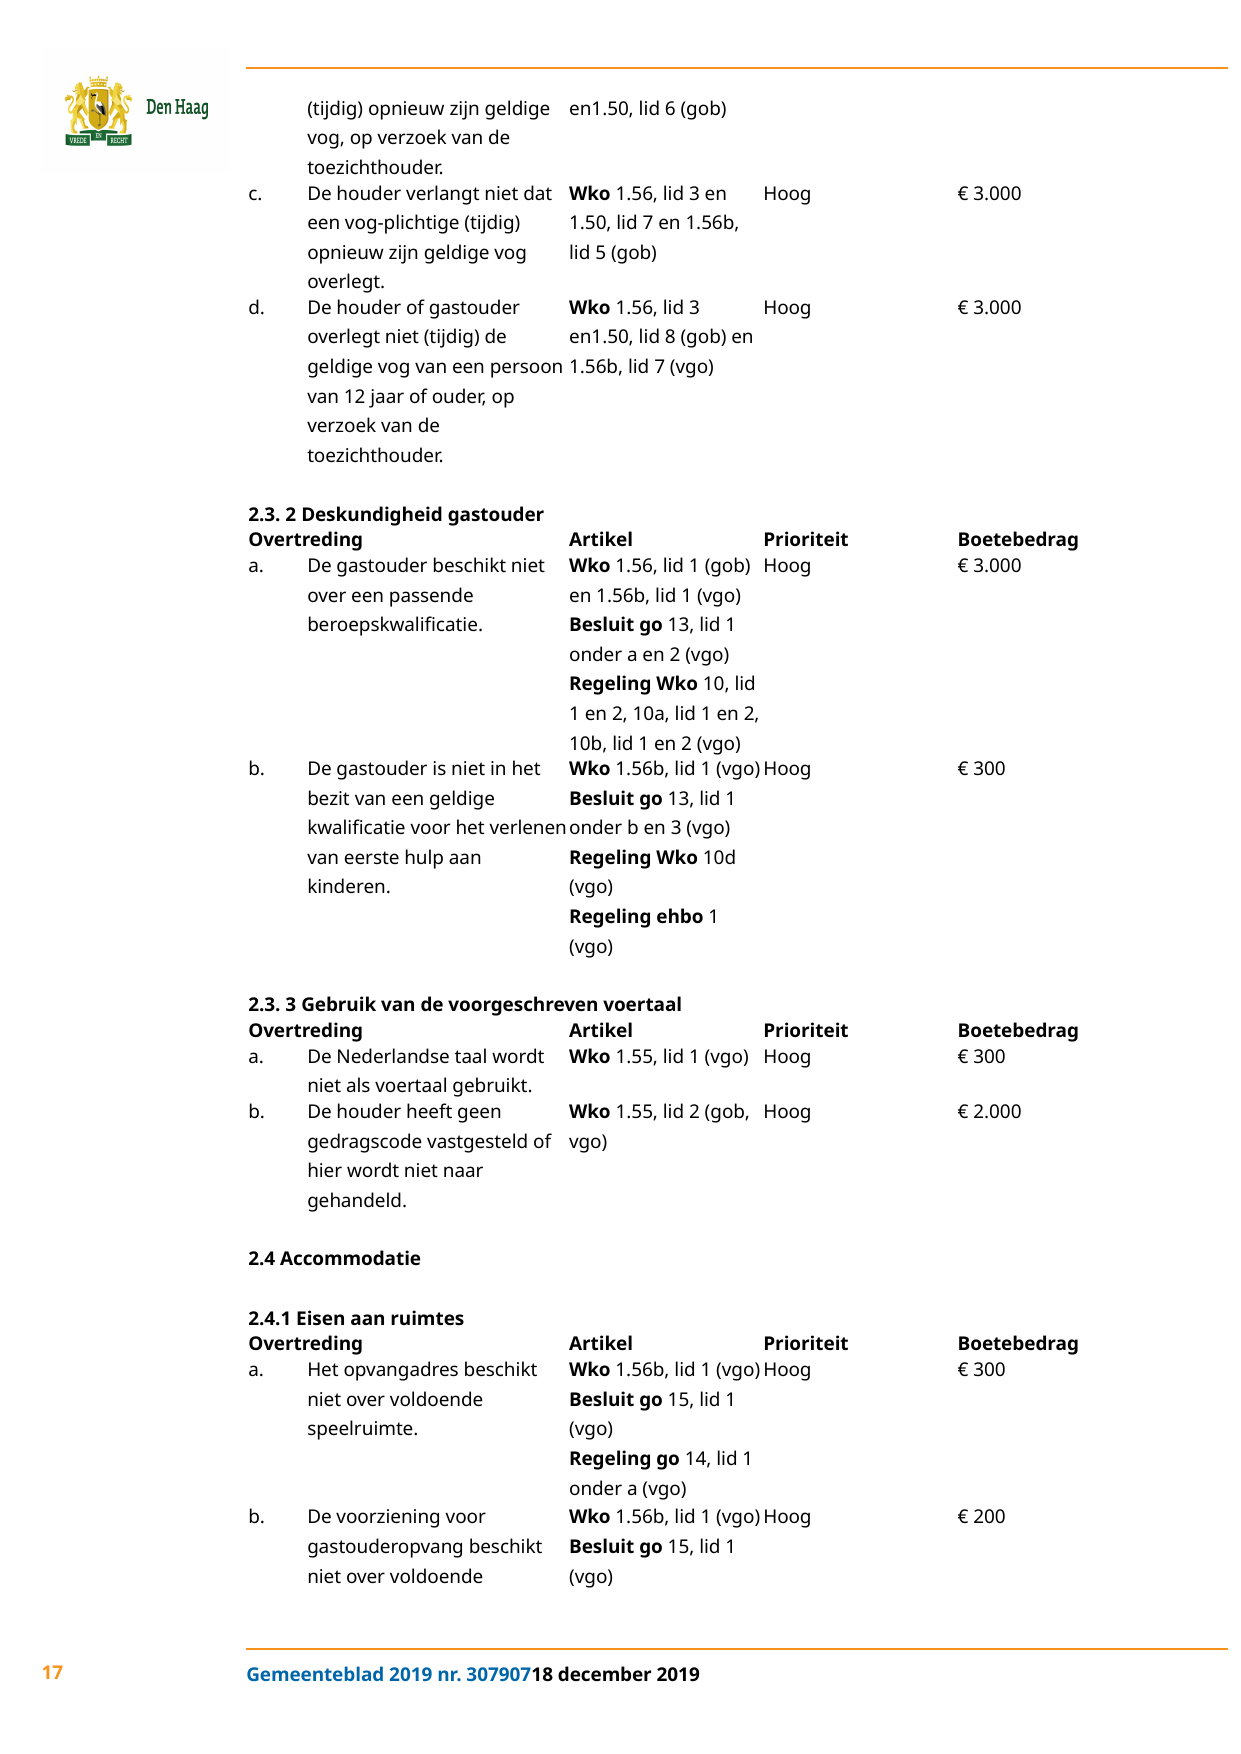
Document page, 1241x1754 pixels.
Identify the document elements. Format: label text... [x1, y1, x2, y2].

picture [41, 47, 231, 172]
table_cell Overtreding [248, 1331, 569, 1356]
table_cell € 300 [958, 755, 1152, 959]
table_header € 200 [958, 1504, 1152, 1589]
table_cell Wko 1.56, lid 1 (gob) en 1.56b, lid 1 (vgo) Besluit go 13, lid 1 onder a en 2 (vgo) Regeling Wko 10, lid 1 en 2, 10a, lid 1 en 2, 10b, lid 1 en 2 (vgo) [569, 552, 763, 755]
table_cell Boetebedrag [958, 526, 1152, 552]
table_cell Wko 1.55, lid 1 (vgo) [569, 1043, 763, 1098]
table_cell De houder verlangt niet dat een vog-plichtige (tijdig) opnieuw zijn geldige vog overlegt. [248, 180, 569, 294]
table_cell Prioriteit [763, 1331, 957, 1356]
table_cell € 2.000 [958, 1098, 1152, 1213]
table_cell Artikel [569, 1331, 763, 1356]
table_cell Wko 1.55, lid 2 (gob, vgo) [569, 1098, 763, 1213]
table_cell De gastouder is niet in het bezit van een geldige kwalificatie voor het verlenen van eerste hulp aan kinderen. [248, 755, 569, 959]
table_cell Boetebedrag [958, 1331, 1152, 1356]
table_header 2.4.1 Eisen aan ruimtes [248, 1305, 1152, 1331]
table_cell Hoog [763, 294, 957, 468]
table_header Hoog [763, 1504, 957, 1589]
table_cell De houder heeft geen gedragscode vastgesteld of hier wordt niet naar gehandeld. [248, 1098, 569, 1213]
table_cell Boetebedrag [958, 1017, 1152, 1043]
table_cell [958, 95, 1152, 180]
table_cell en1.50, lid 6 (gob) [569, 95, 763, 180]
table_cell Wko 1.56b, lid 1 (vgo) Besluit go 13, lid 1 onder b en 3 (vgo) Regeling Wko 10d (vgo) Regeling ehbo 1 (vgo) [569, 755, 763, 959]
table_cell Het opvangadres beschikt niet over voldoende speelruimte. [248, 1356, 569, 1500]
table_cell Wko 1.56, lid 3 en 1.50, lid 7 en 1.56b, lid 5 (gob) [569, 180, 763, 294]
table_cell Prioriteit [763, 1017, 957, 1043]
table_header 2.3. 2 Deskundigheid gastouder [248, 501, 1152, 526]
table_cell Hoog [763, 180, 957, 294]
table_cell Artikel [569, 526, 763, 552]
table_cell € 3.000 [958, 294, 1152, 468]
table_cell Overtreding [248, 1017, 569, 1043]
table_cell € 300 [958, 1356, 1152, 1500]
table_cell Hoog [763, 552, 957, 755]
table_cell Hoog [763, 1043, 957, 1098]
text 2.4 Accommodatie [248, 1246, 1152, 1271]
table_cell Prioriteit [763, 526, 957, 552]
table_header De voorziening voor gastouderopvang beschikt niet over voldoende [248, 1504, 569, 1589]
table_cell De gastouder beschikt niet over een passende beroepskwalificatie. [248, 552, 569, 755]
table_cell De houder of gastouder overlegt niet (tijdig) de geldige vog van een persoon van 12 jaar of ouder, op verzoek van de toezichthouder. [248, 294, 569, 468]
table_cell Wko 1.56, lid 3 en1.50, lid 8 (gob) en 1.56b, lid 7 (vgo) [569, 294, 763, 468]
table_cell Artikel [569, 1017, 763, 1043]
table_cell Hoog [763, 755, 957, 959]
table_cell € 3.000 [958, 180, 1152, 294]
table_cell Hoog [763, 1098, 957, 1213]
table_cell De Nederlandse taal wordt niet als voertaal gebruikt. [248, 1043, 569, 1098]
table_header Wko 1.56b, lid 1 (vgo) Besluit go 15, lid 1 (vgo) [569, 1504, 763, 1589]
table_cell € 300 [958, 1043, 1152, 1098]
table_cell (tijdig) opnieuw zijn geldige vog, op verzoek van de toezichthouder. [248, 95, 569, 180]
table_cell Wko 1.56b, lid 1 (vgo) Besluit go 15, lid 1 (vgo) Regeling go 14, lid 1 onder a (vgo) [569, 1356, 763, 1500]
table_cell [763, 95, 957, 180]
table_cell Hoog [763, 1356, 957, 1500]
table_cell Overtreding [248, 526, 569, 552]
table_header 2.3. 3 Gebruik van de voorgeschreven voertaal [248, 992, 1152, 1017]
table_cell € 3.000 [958, 552, 1152, 755]
